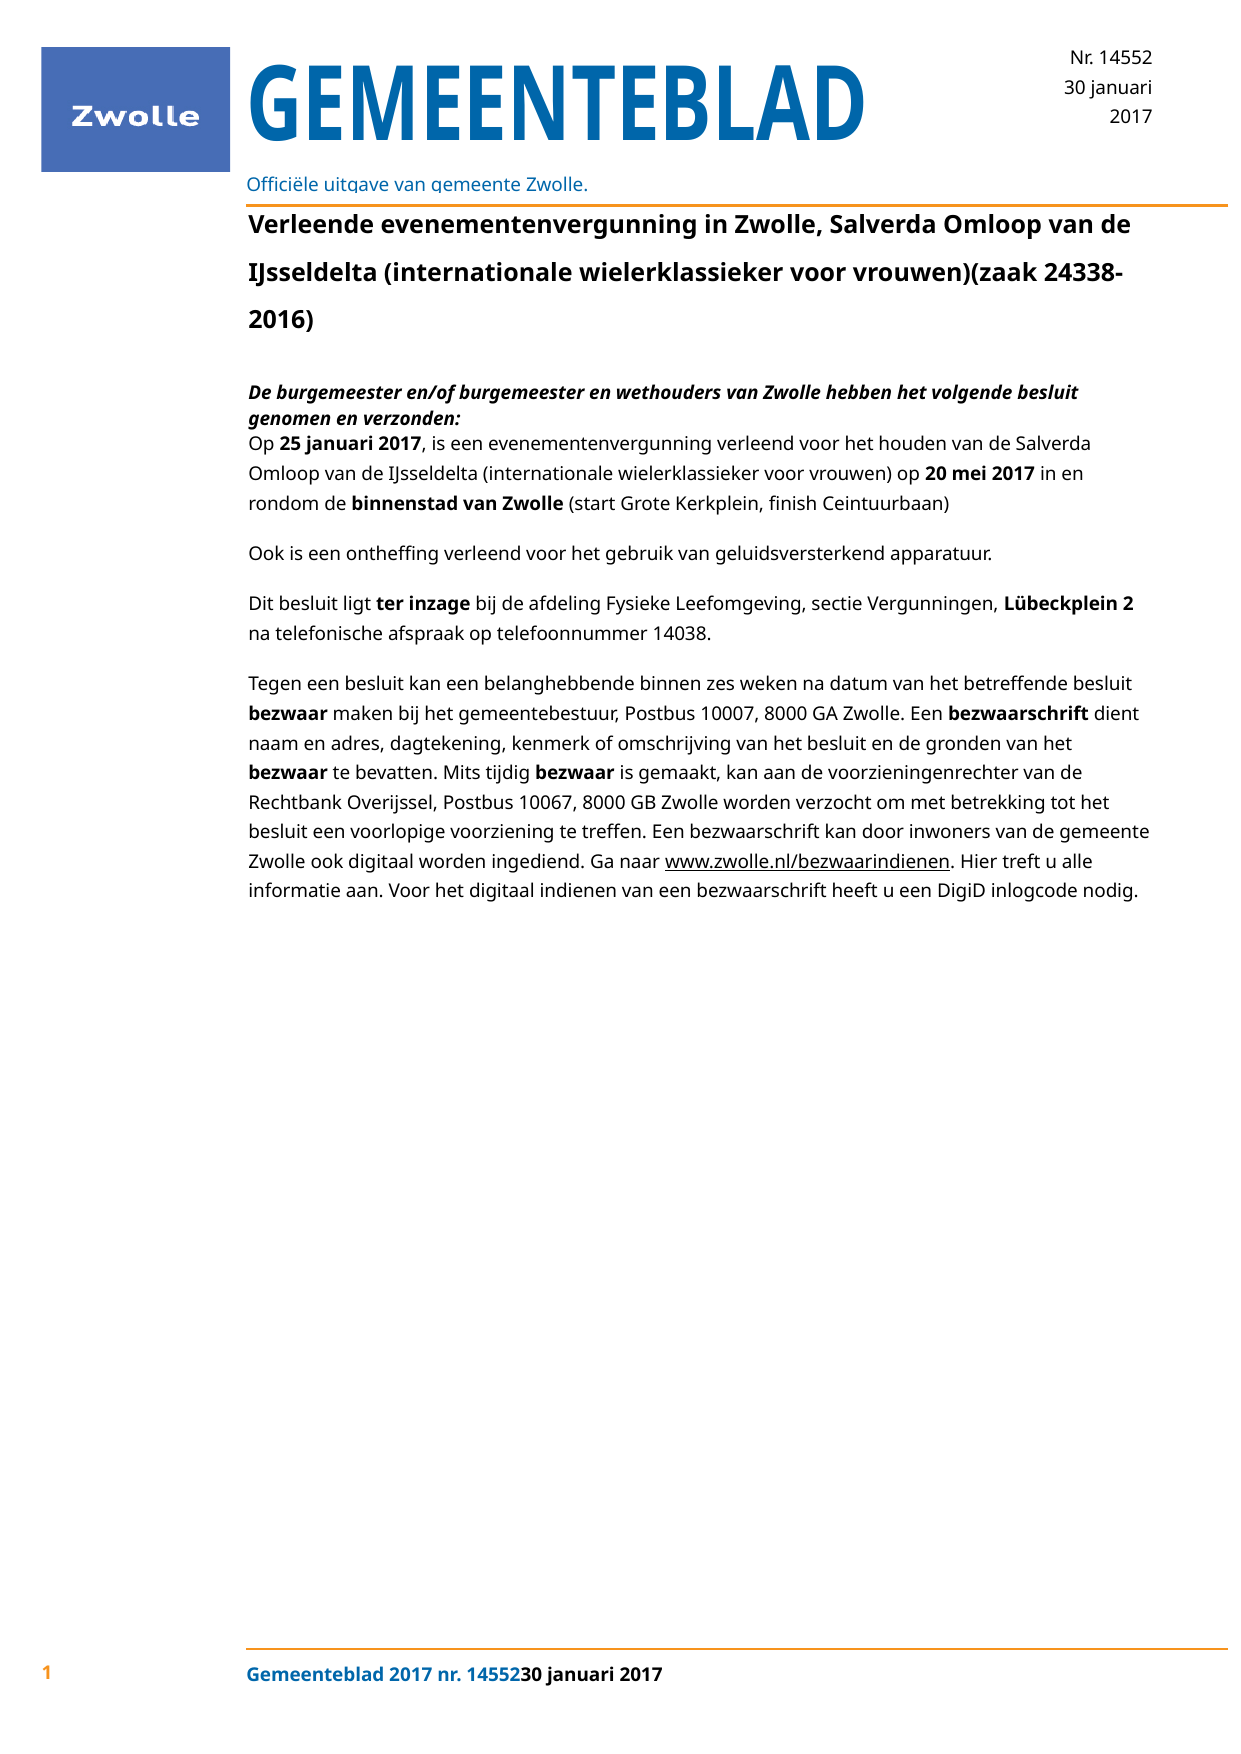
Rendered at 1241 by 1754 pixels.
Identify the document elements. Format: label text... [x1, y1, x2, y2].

text Dit besluit ligt ter inzage bij de afdeling Fysieke Leefomgeving, sectie Vergunningen, Lübeckplein 2 na telefonische afspraak op telefoonnummer 14038. [248, 591, 1152, 646]
text Verleende evenementenvergunning in Zwolle, Salverda Omloop van de IJsseldelta (internationale wielerklassieker voor vrouwen)(zaak 24338-2016) [248, 207, 1152, 336]
text De burgemeester en/of burgemeester en wethouders van Zwolle hebben het volgende besluit genomen en verzonden: [248, 379, 1152, 431]
text Tegen een besluit kan een belanghebbende binnen zes weken na datum van het betreffende besluit bezwaar maken bij het gemeentebestuur, Postbus 10007, 8000 GA Zwolle. Een bezwaarschrift dient naam en adres, dagtekening, kenmerk of omschrijving van het besluit en de gronden van het bezwaar te bevatten. Mits tijdig bezwaar is gemaakt, kan aan de voorzieningenrechter van de Rechtbank Overijssel, Postbus 10067, 8000 GB Zwolle worden verzocht om met betrekking tot het besluit een voorlopige voorziening te treffen. Een bezwaarschrift kan door inwoners van de gemeente Zwolle ook digitaal worden ingediend. Ga naar www.zwolle.nl/bezwaarindienen. Hier treft u alle informatie aan. Voor het digitaal indienen van een bezwaarschrift heeft u een DigiD inlogcode nodig. [248, 671, 1152, 903]
picture [41, 47, 231, 172]
text Ook is een ontheffing verleend voor het gebruik van geluidsversterkend apparatuur. [248, 540, 1152, 566]
text Op 25 januari 2017, is een evenementenvergunning verleend voor het houden van de Salverda Omloop van de IJsseldelta (internationale wielerklassieker voor vrouwen) op 20 mei 2017 in en rondom de binnenstad van Zwolle (start Grote Kerkplein, finish Ceintuurbaan) [248, 431, 1152, 515]
